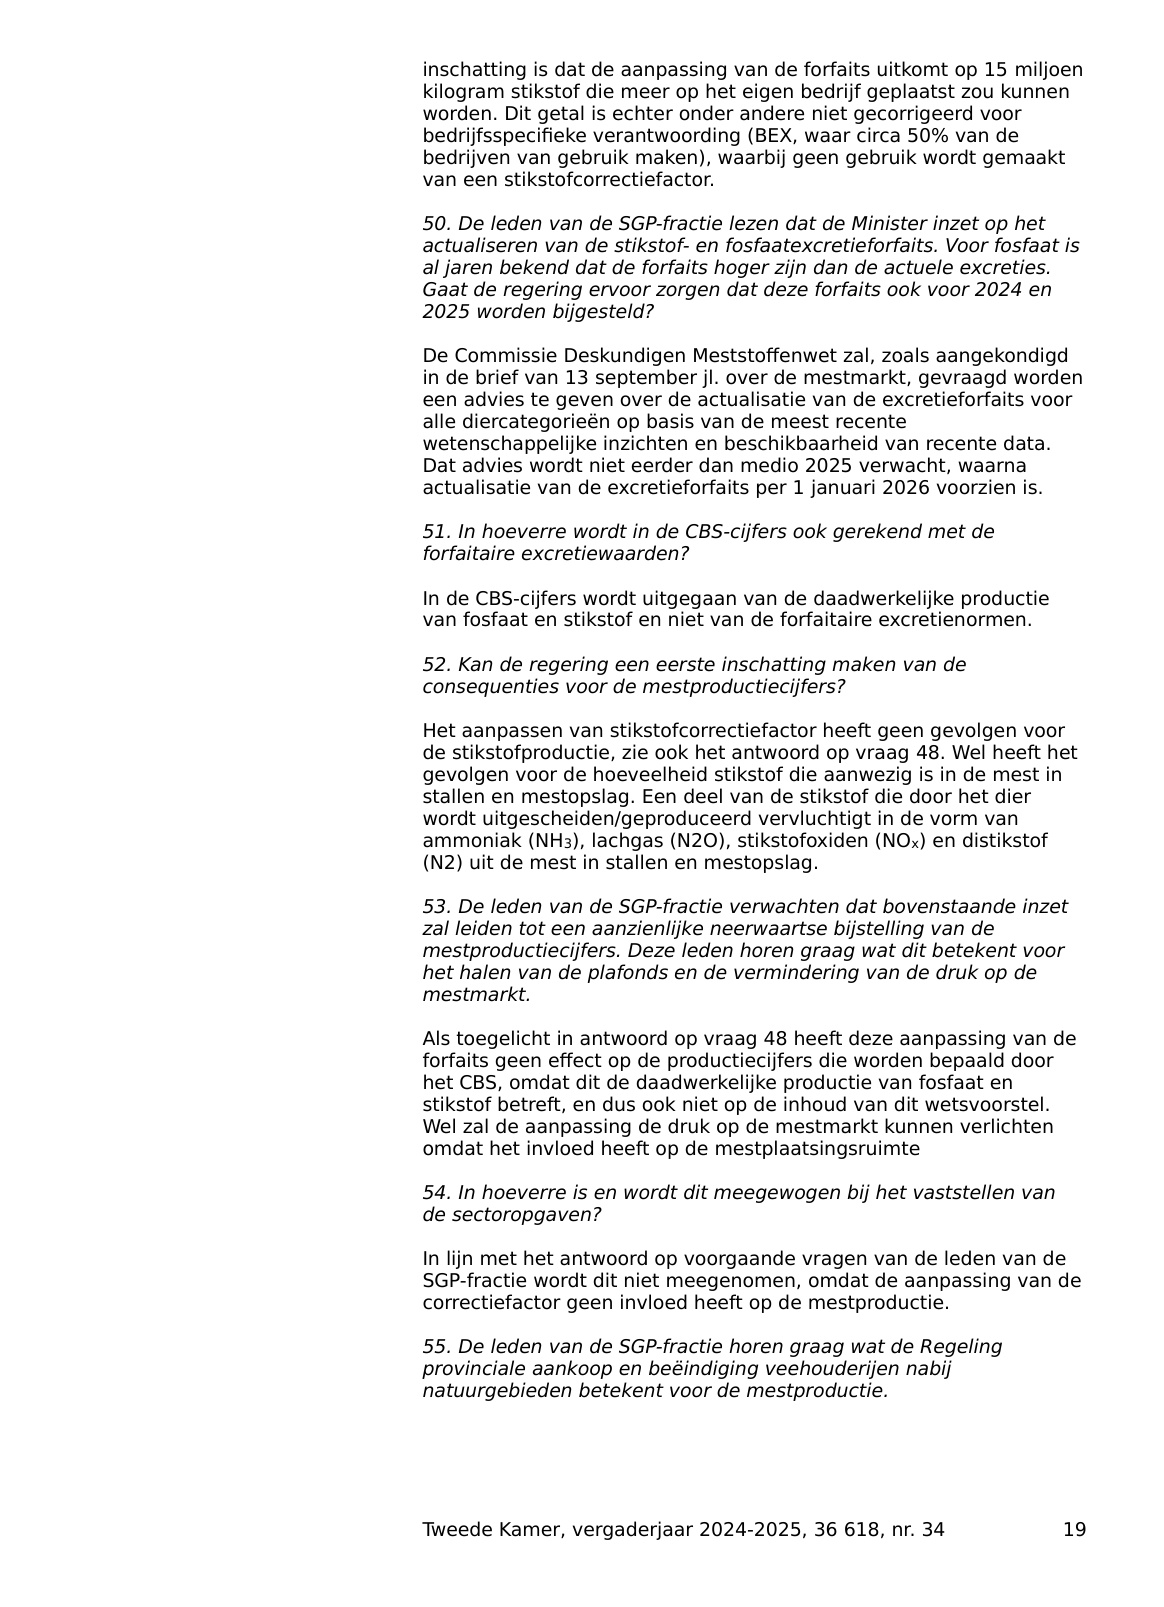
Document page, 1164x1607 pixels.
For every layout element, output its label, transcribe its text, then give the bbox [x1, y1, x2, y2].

text In de CBS-cijfers wordt uitgegaan van de daadwerkelijke productie van fosfaat en stikstof en niet van de forfaitaire excretienormen. [422, 587, 1087, 631]
text In lijn met het antwoord op voorgaande vragen van de leden van de SGP-fractie wordt dit niet meegenomen, omdat de aanpassing van de correctiefactor geen invloed heeft op de mestproductie. [422, 1248, 1087, 1314]
text Als toegelicht in antwoord op vraag 48 heeft deze aanpassing van de forfaits geen effect op de productiecijfers die worden bepaald door het CBS, omdat dit de daadwerkelijke productie van fosfaat en stikstof betreft, en dus ook niet op de inhoud van dit wetsvoorstel. Wel zal de aanpassing de druk op de mestmarkt kunnen verlichten omdat het invloed heeft op de mestplaatsingsruimte [422, 1028, 1087, 1160]
text 55. De leden van de SGP-fractie horen graag wat de Regeling provinciale aankoop en beëindiging veehouderijen nabij natuurgebieden betekent voor de mestproductie. [422, 1336, 1087, 1402]
text inschatting is dat de aanpassing van de forfaits uitkomt op 15 miljoen kilogram stikstof die meer op het eigen bedrijf geplaatst zou kunnen worden. Dit getal is echter onder andere niet gecorrigeerd voor bedrijfsspecifieke verantwoording (BEX, waar circa 50% van de bedrijven van gebruik maken), waarbij geen gebruik wordt gemaakt van een stikstofcorrectiefactor. [422, 59, 1087, 191]
text 51. In hoeverre wordt in de CBS-cijfers ook gerekend met de forfaitaire excretiewaarden? [422, 521, 1087, 565]
text 50. De leden van de SGP-fractie lezen dat de Minister inzet op het actualiseren van de stikstof- en fosfaatexcretieforfaits. Voor fosfaat is al jaren bekend dat de forfaits hoger zijn dan de actuele excreties. Gaat de regering ervoor zorgen dat deze forfaits ook voor 2024 en 2025 worden bijgesteld? [422, 213, 1087, 323]
text 54. In hoeverre is en wordt dit meegewogen bij het vaststellen van de sectoropgaven? [422, 1182, 1087, 1226]
text 53. De leden van de SGP-fractie verwachten dat bovenstaande inzet zal leiden tot een aanzienlijke neerwaartse bijstelling van de mestproductiecijfers. Deze leden horen graag wat dit betekent voor het halen van de plafonds en de vermindering van de druk op de mestmarkt. [422, 896, 1087, 1006]
text Het aanpassen van stikstofcorrectiefactor heeft geen gevolgen voor de stikstofproductie, zie ook het antwoord op vraag 48. Wel heeft het gevolgen voor de hoeveelheid stikstof die aanwezig is in de mest in stallen en mestopslag. Een deel van de stikstof die door het dier wordt uitgescheiden/geproduceerd vervluchtigt in de vorm van ammoniak (NH3), lachgas (N2O), stikstofoxiden (NOx) en distikstof (N2) uit de mest in stallen en mestopslag. [422, 720, 1087, 873]
text De Commissie Deskundigen Meststoffenwet zal, zoals aangekondigd in de brief van 13 september jl. over de mestmarkt, gevraagd worden een advies te geven over de actualisatie van de excretieforfaits voor alle diercategorieën op basis van de meest recente wetenschappelijke inzichten en beschikbaarheid van recente data. Dat advies wordt niet eerder dan medio 2025 verwacht, waarna actualisatie van de excretieforfaits per 1 januari 2026 voorzien is. [422, 345, 1087, 499]
text 52. Kan de regering een eerste inschatting maken van de consequenties voor de mestproductiecijfers? [422, 653, 1087, 697]
